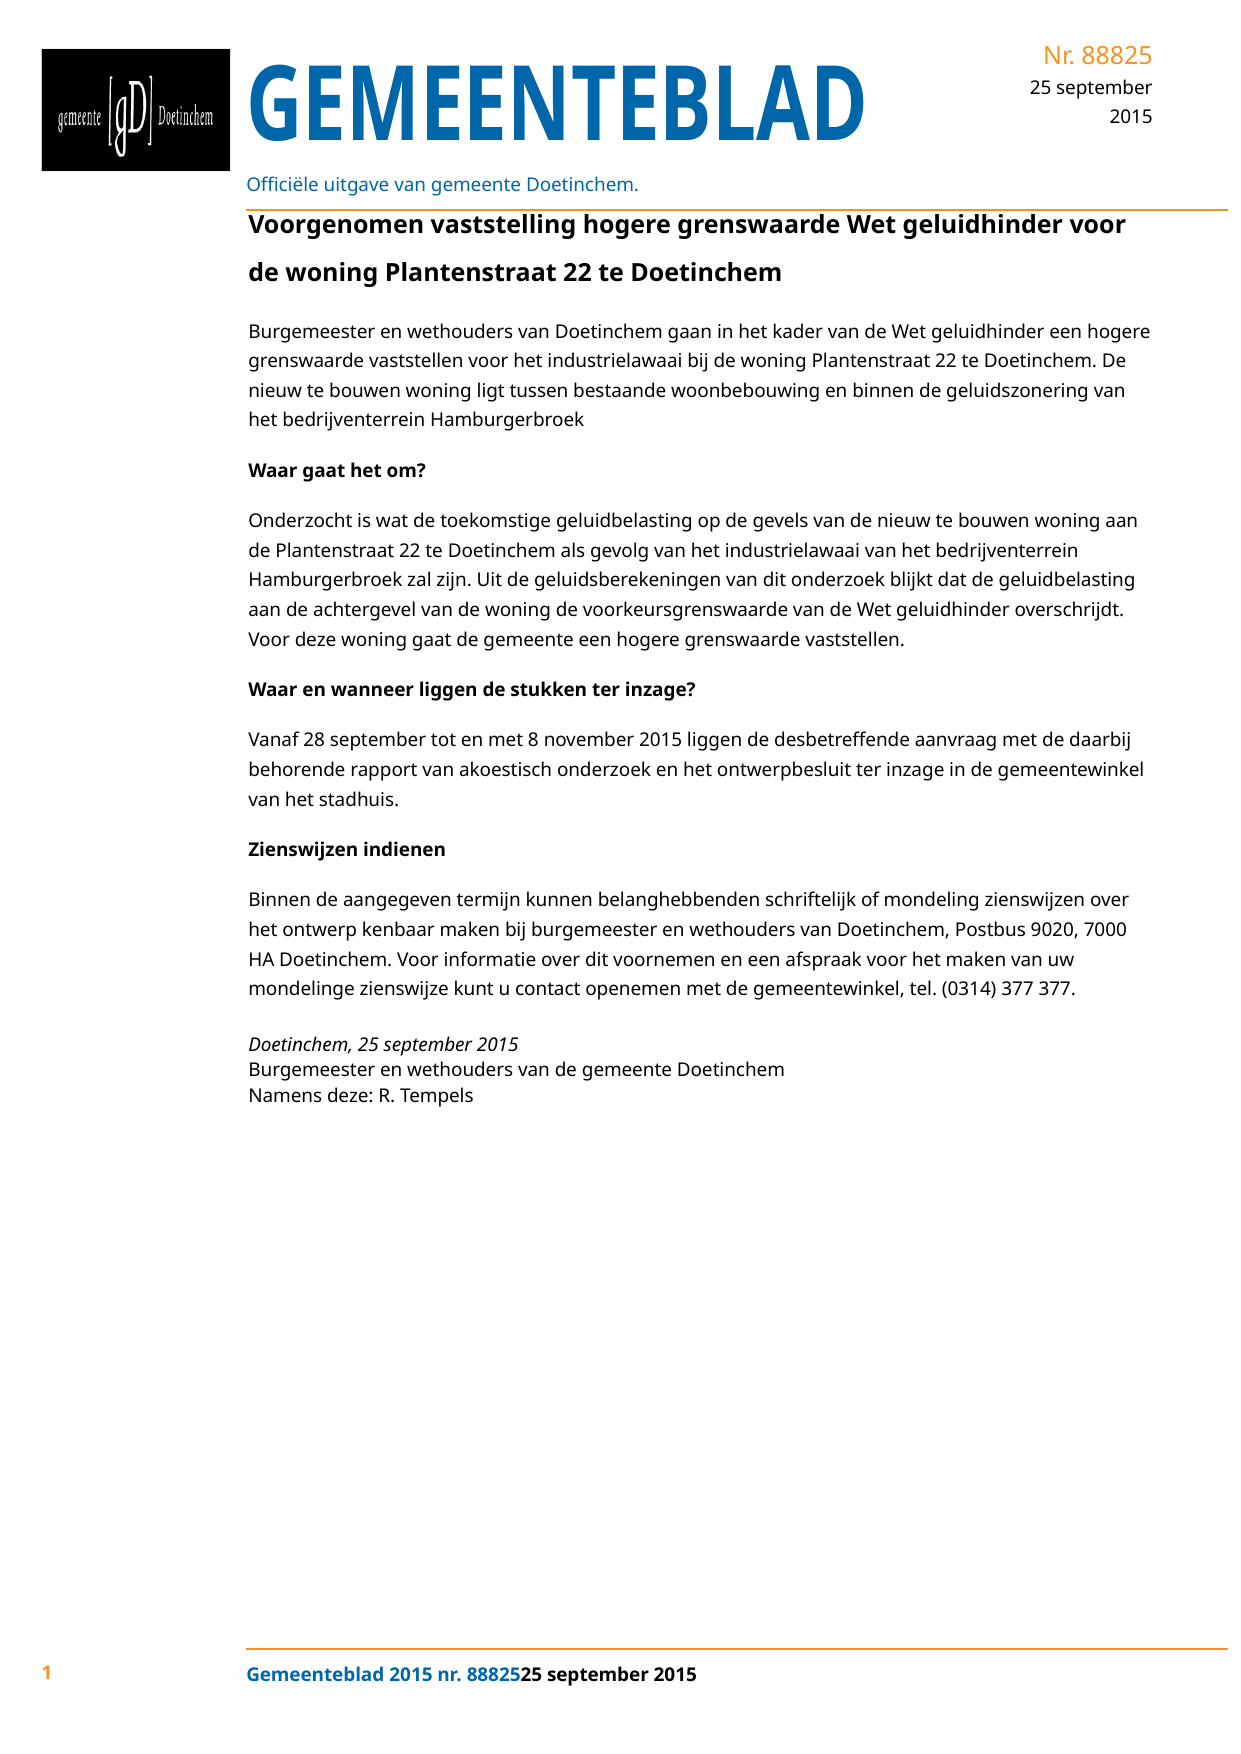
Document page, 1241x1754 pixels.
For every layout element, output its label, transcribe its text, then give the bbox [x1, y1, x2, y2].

text Waar en wanneer liggen de stukken ter inzage? [248, 676, 1152, 702]
text Namens deze: R. Tempels [248, 1082, 1152, 1108]
text Burgemeester en wethouders van Doetinchem gaan in het kader van de Wet geluidhinder een hogere grenswaarde vaststellen voor het industrielawaai bij de woning Plantenstraat 22 te Doetinchem. De nieuw te bouwen woning ligt tussen bestaande woonbebouwing en binnen de geluidszonering van het bedrijventerrein Hamburgerbroek [248, 318, 1152, 432]
text Zienswijzen indienen [248, 836, 1152, 862]
picture [41, 47, 231, 172]
text Doetinchem, 25 september 2015 [248, 1031, 1152, 1056]
text Voorgenomen vaststelling hogere grenswaarde Wet geluidhinder voor de woning Plantenstraat 22 te Doetinchem [248, 211, 1152, 288]
text Binnen de aangegeven termijn kunnen belanghebbenden schriftelijk of mondeling zienswijzen over het ontwerp kenbaar maken bij burgemeester en wethouders van Doetinchem, Postbus 9020, 7000 HA Doetinchem. Voor informatie over dit voornemen en een afspraak voor het maken van uw mondelinge zienswijze kunt u contact openemen met de gemeentewinkel, tel. (0314) 377 377. [248, 887, 1152, 1001]
text Burgemeester en wethouders van de gemeente Doetinchem [248, 1056, 1152, 1082]
text Waar gaat het om? [248, 457, 1152, 483]
text Onderzocht is wat de toekomstige geluidbelasting op de gevels van de nieuw te bouwen woning aan de Plantenstraat 22 te Doetinchem als gevolg van het industrielawaai van het bedrijventerrein Hamburgerbroek zal zijn. Uit de geluidsberekeningen van dit onderzoek blijkt dat de geluidbelasting aan de achtergevel van de woning de voorkeursgrenswaarde van de Wet geluidhinder overschrijdt. Voor deze woning gaat de gemeente een hogere grenswaarde vaststellen. [248, 507, 1152, 652]
text Vanaf 28 september tot en met 8 november 2015 liggen de desbetreffende aanvraag met de daarbij behorende rapport van akoestisch onderzoek en het ontwerpbesluit ter inzage in de gemeentewinkel van het stadhuis. [248, 727, 1152, 812]
